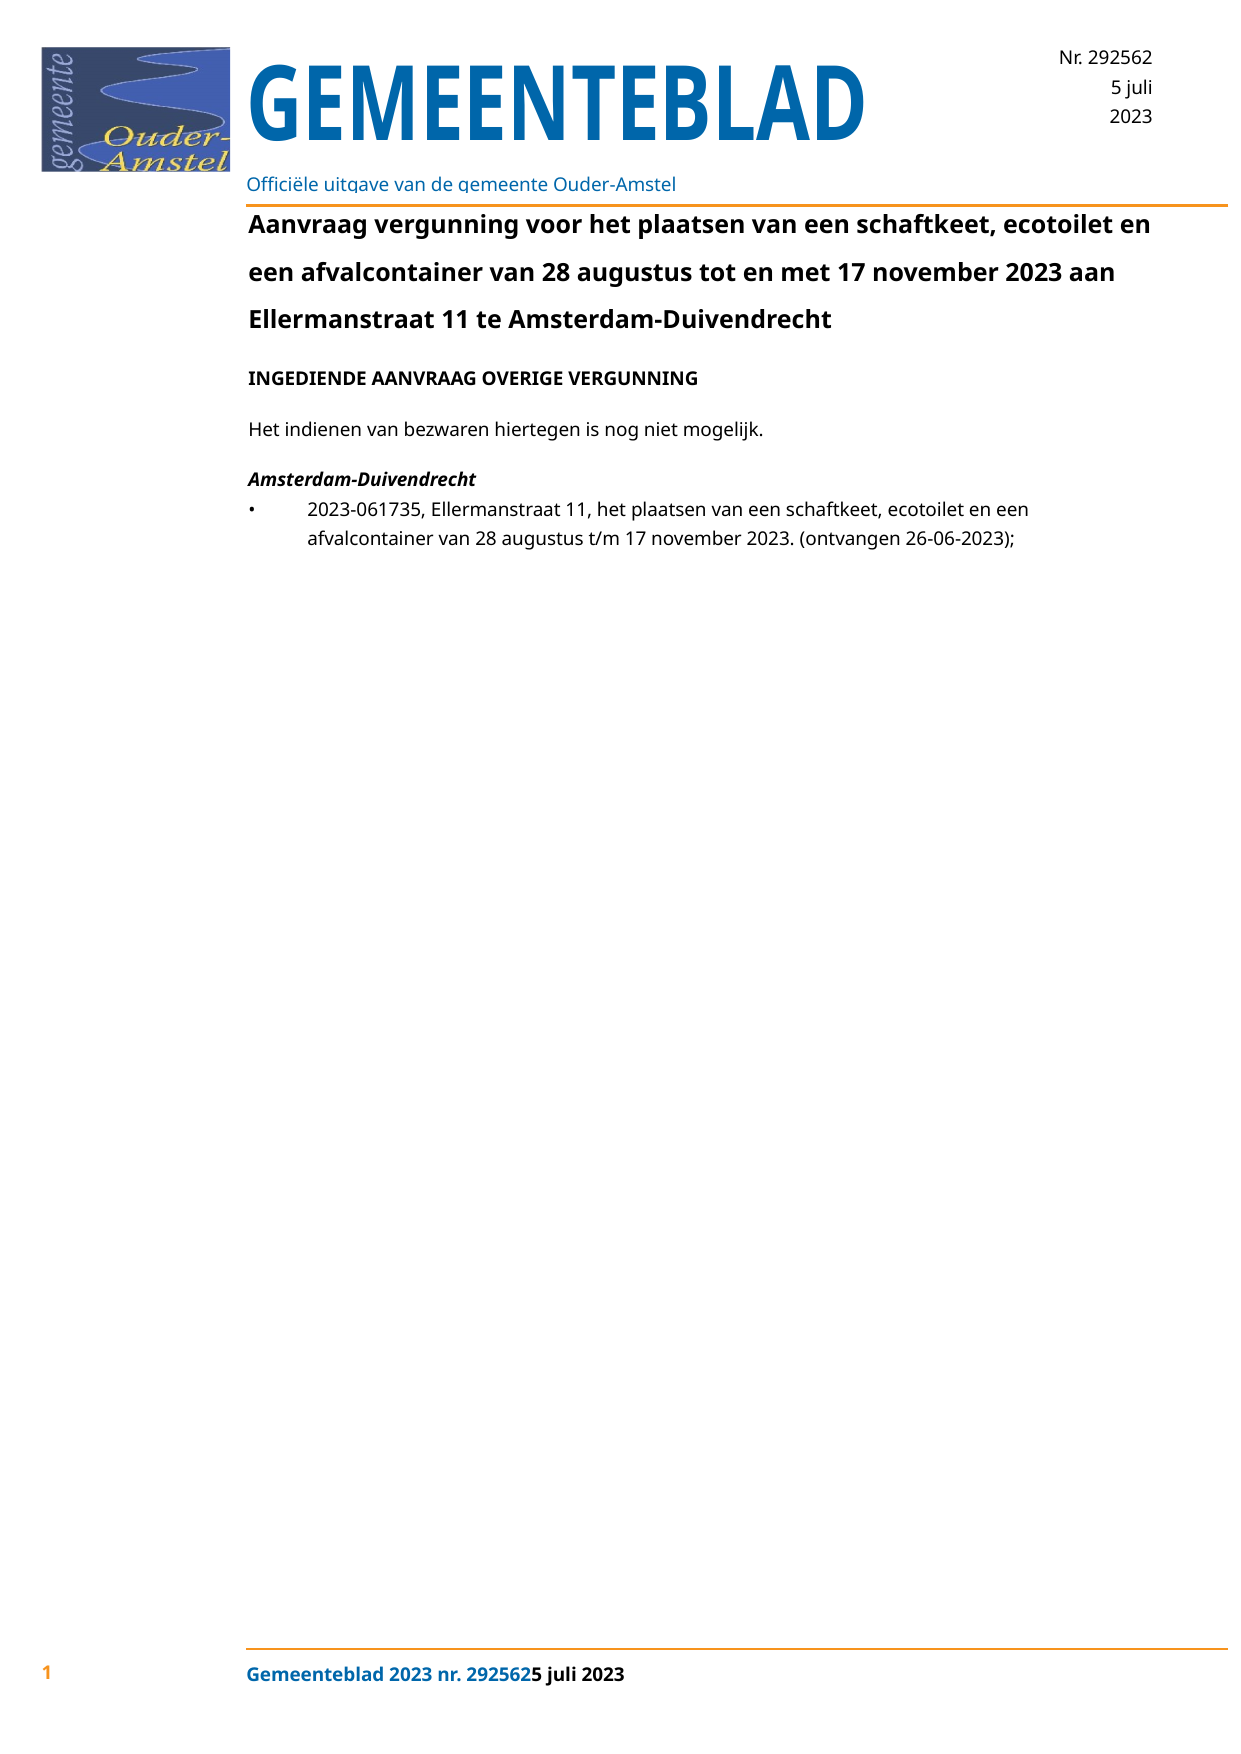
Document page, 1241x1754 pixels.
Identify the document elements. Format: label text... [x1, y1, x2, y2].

text INGEDIENDE AANVRAAG OVERIGE VERGUNNING [248, 366, 1152, 391]
text Amsterdam-Duivendrecht [248, 466, 1152, 492]
text Aanvraag vergunning voor het plaatsen van een schaftkeet, ecotoilet en een afvalcontainer van 28 augustus tot en met 17 november 2023 aan Ellermanstraat 11 te Amsterdam-Duivendrecht [248, 207, 1152, 336]
list 2023-061735, Ellermanstraat 11, het plaatsen van een schaftkeet, ecotoilet en een afvalcontainer van 28 augustus t/m 17 november 2023. (ontvangen 26-06-2023); [248, 496, 1152, 551]
picture [41, 47, 231, 172]
text Het indienen van bezwaren hiertegen is nog niet mogelijk. [248, 416, 1152, 442]
